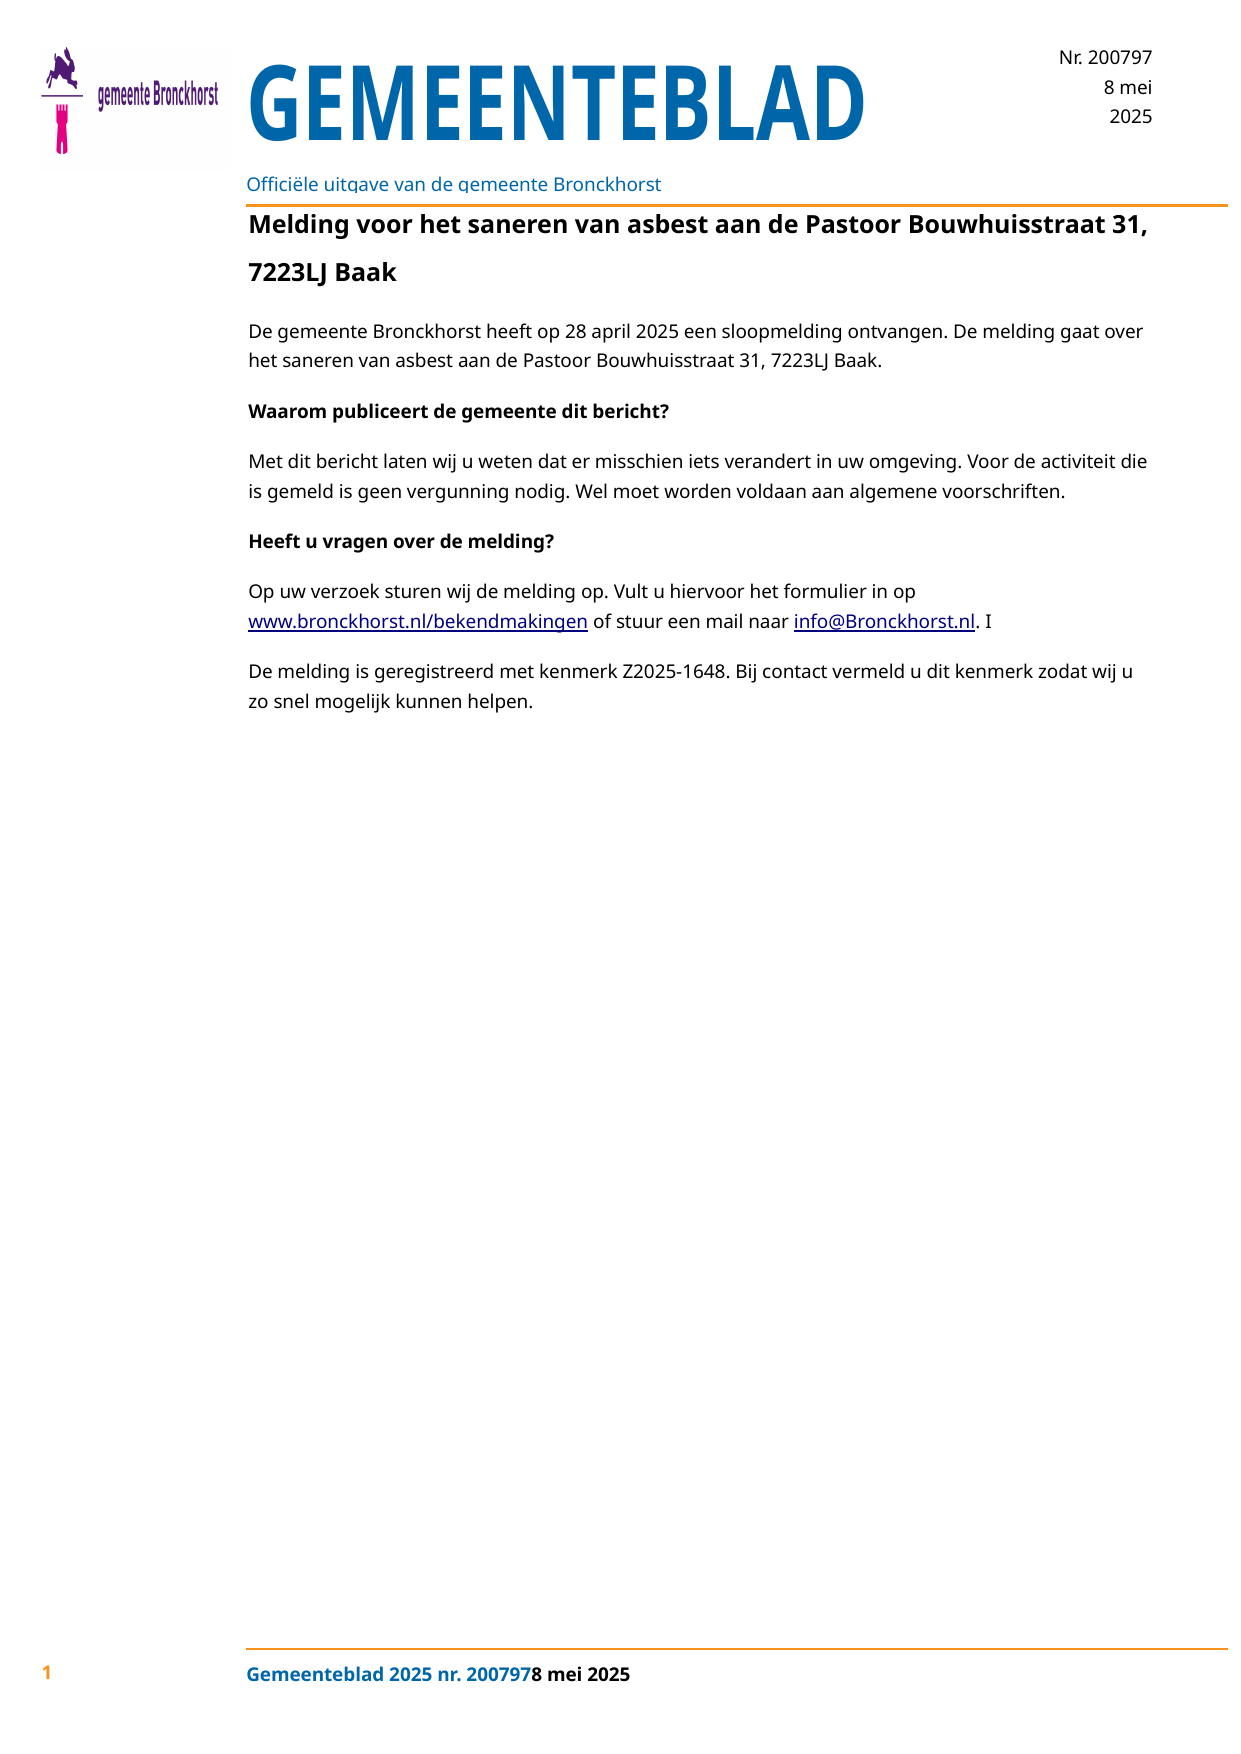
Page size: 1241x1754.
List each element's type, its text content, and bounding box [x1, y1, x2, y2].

text Heeft u vragen over de melding? [248, 528, 1152, 554]
text De gemeente Bronckhorst heeft op 28 april 2025 een sloopmelding ontvangen. De melding gaat over het saneren van asbest aan de Pastoor Bouwhuisstraat 31, 7223LJ Baak. [248, 318, 1152, 373]
picture [41, 47, 231, 172]
text Op uw verzoek sturen wij de melding op. Vult u hiervoor het formulier in op www.bronckhorst.nl/bekendmakingen of stuur een mail naar info@Bronckhorst.nl. I [248, 579, 1152, 634]
text De melding is geregistreerd met kenmerk Z2025-1648. Bij contact vermeld u dit kenmerk zodat wij u zo snel mogelijk kunnen helpen. [248, 659, 1152, 714]
text Met dit bericht laten wij u weten dat er misschien iets verandert in uw omgeving. Voor de activiteit die is gemeld is geen vergunning nodig. Wel moet worden voldaan aan algemene voorschriften. [248, 448, 1152, 504]
text Waarom publiceert de gemeente dit bericht? [248, 398, 1152, 424]
text Melding voor het saneren van asbest aan de Pastoor Bouwhuisstraat 31, 7223LJ Baak [248, 207, 1152, 288]
